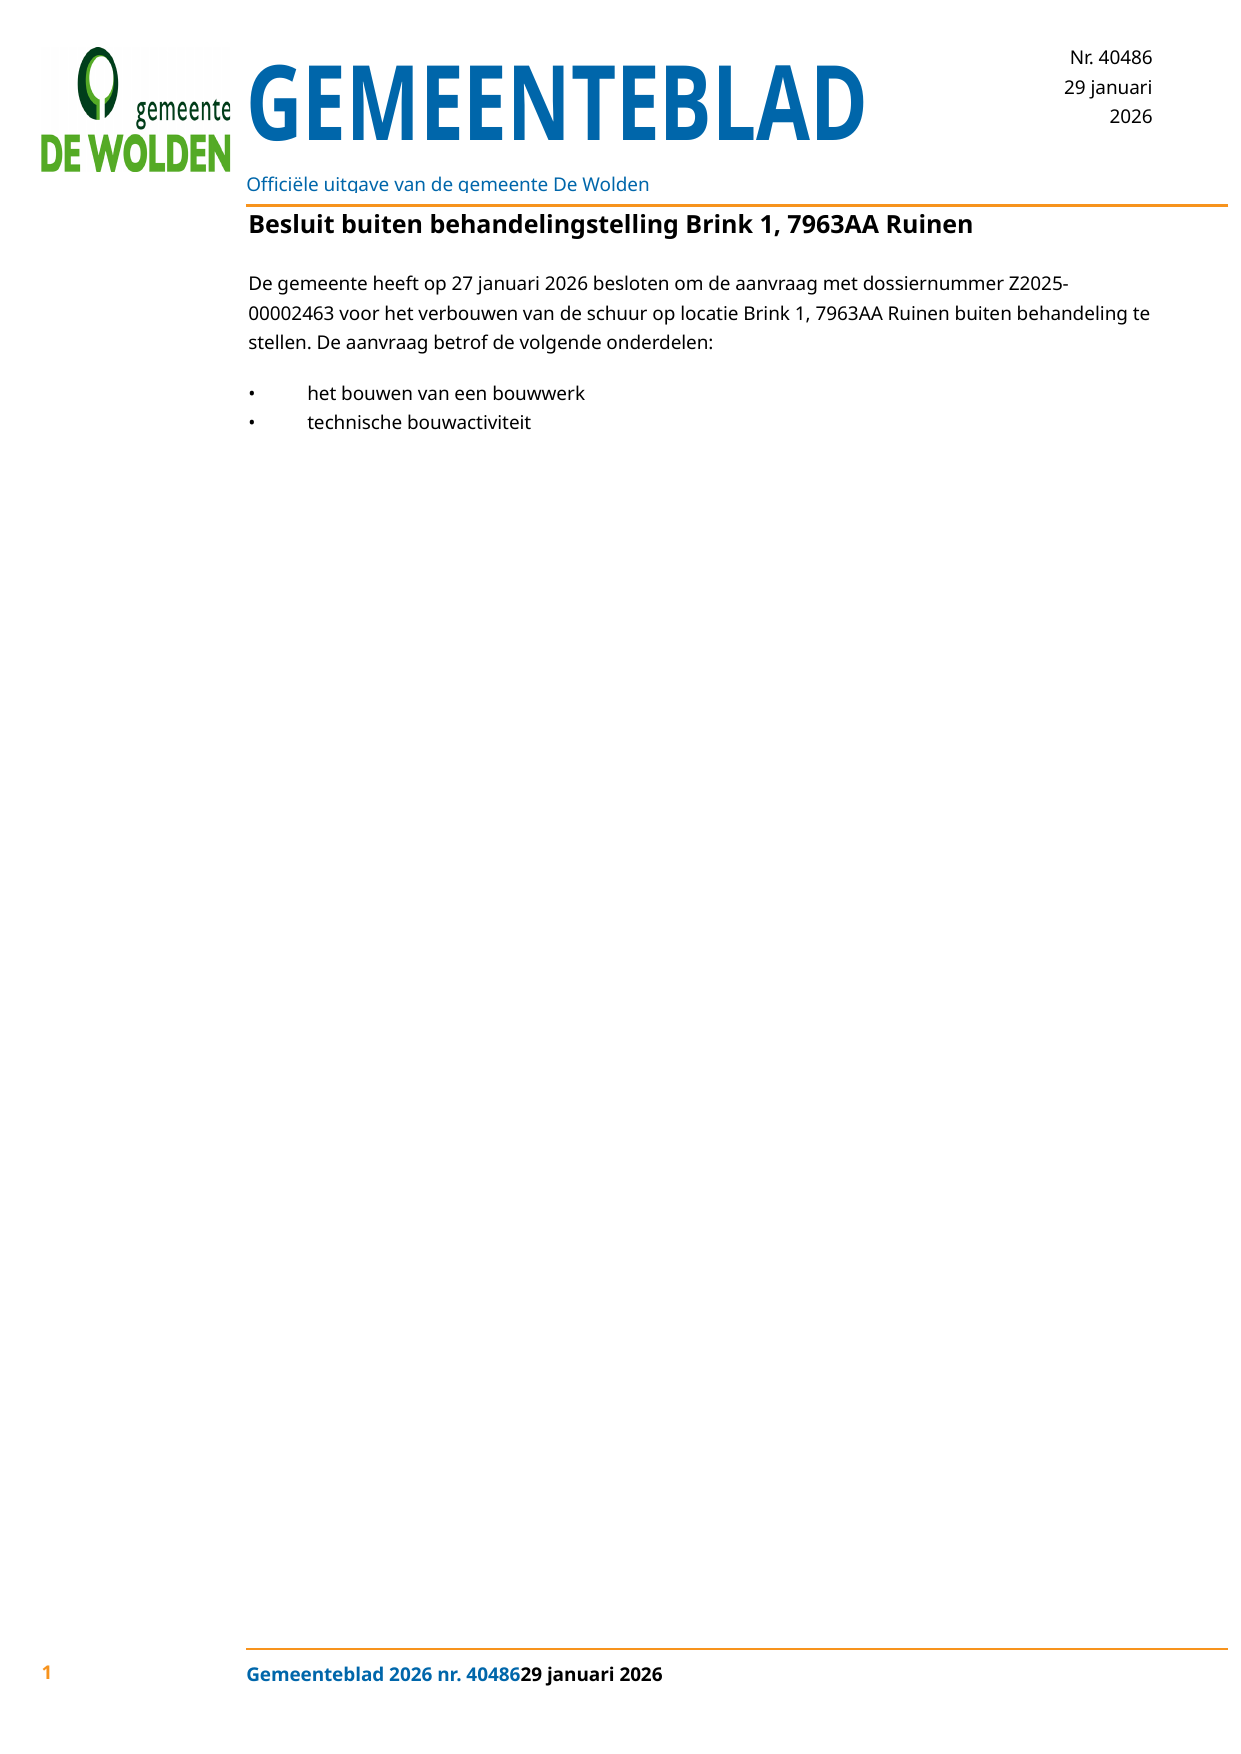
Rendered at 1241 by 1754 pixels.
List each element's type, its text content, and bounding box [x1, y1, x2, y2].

text De gemeente heeft op 27 januari 2026 besloten om de aanvraag met dossiernummer Z2025-00002463 voor het verbouwen van de schuur op locatie Brink 1, 7963AA Ruinen buiten behandeling te stellen. De aanvraag betrof de volgende onderdelen: [248, 270, 1152, 355]
text Besluit buiten behandelingstelling Brink 1, 7963AA Ruinen [248, 207, 1152, 241]
list technische bouwactiviteit [248, 409, 1152, 435]
list het bouwen van een bouwwerk [248, 380, 1152, 406]
picture [41, 47, 231, 172]
